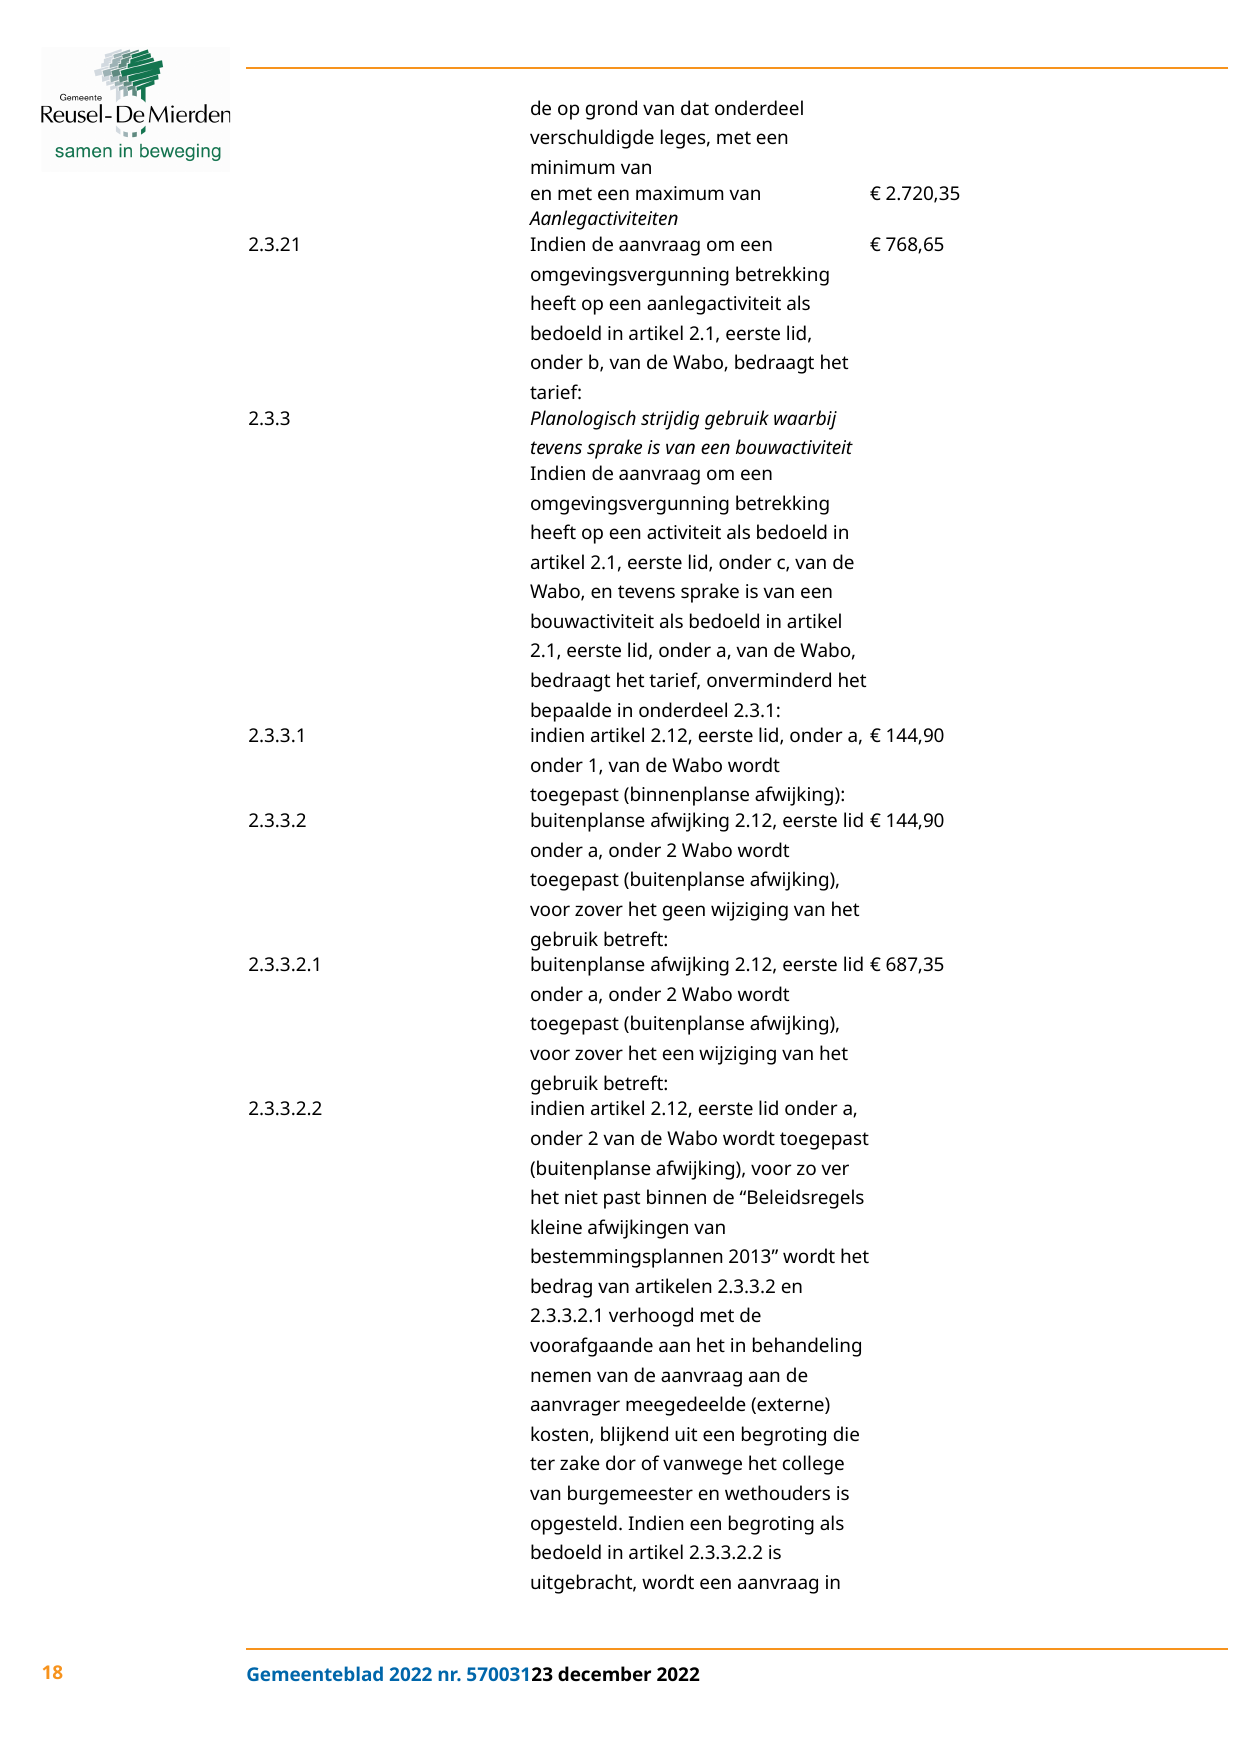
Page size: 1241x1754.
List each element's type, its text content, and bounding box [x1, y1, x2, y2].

table_cell 2.3.3 [248, 405, 530, 460]
table_cell Indien de aanvraag om een omgevingsvergunning betrekking heeft op een aanlegactiviteit als bedoeld in artikel 2.1, eerste lid, onder b, van de Wabo, bedraagt het tarief: [530, 231, 870, 405]
table_cell [870, 460, 1152, 722]
table_cell [248, 180, 530, 205]
table_cell [248, 95, 530, 180]
table_cell [248, 205, 530, 231]
table_cell Planologisch strijdig gebruik waarbij tevens sprake is van een bouwactiviteit [530, 405, 870, 460]
table_cell € 144,90 [870, 808, 1152, 951]
table_cell indien artikel 2.12, eerste lid, onder a, onder 1, van de Wabo wordt toegepast (binnenplanse afwijking): [530, 723, 870, 807]
table_cell [870, 405, 1152, 460]
table_cell [870, 95, 1152, 180]
table_cell € 144,90 [870, 723, 1152, 807]
table_cell 2.3.3.1 [248, 723, 530, 807]
table_cell Aanlegactiviteiten [530, 205, 870, 231]
table_cell 2.3.3.2 [248, 808, 530, 951]
picture [41, 47, 231, 172]
table_cell de op grond van dat onderdeel verschuldigde leges, met een minimum van [530, 95, 870, 180]
table_cell 2.3.3.2.1 [248, 951, 530, 1096]
table_cell en met een maximum van [530, 180, 870, 205]
table_cell buitenplanse afwijking 2.12, eerste lid onder a, onder 2 Wabo wordt toegepast (buitenplanse afwijking), voor zover het geen wijziging van het gebruik betreft: [530, 808, 870, 951]
table_cell 2.3.3.2.2 [248, 1096, 530, 1594]
table_cell indien artikel 2.12, eerste lid onder a, onder 2 van de Wabo wordt toegepast (buitenplanse afwijking), voor zo ver het niet past binnen de “Beleidsregels kleine afwijkingen van bestemmingsplannen 2013” wordt het bedrag van artikelen 2.3.3.2 en 2.3.3.2.1 verhoogd met de voorafgaande aan het in behandeling nemen van de aanvraag aan de aanvrager meegedeelde (externe) kosten, blijkend uit een begroting die ter zake dor of vanwege het college van burgemeester en wethouders is opgesteld. Indien een begroting als bedoeld in artikel 2.3.3.2.2 is uitgebracht, wordt een aanvraag in [530, 1096, 870, 1594]
table_cell buitenplanse afwijking 2.12, eerste lid onder a, onder 2 Wabo wordt toegepast (buitenplanse afwijking), voor zover het een wijziging van het gebruik betreft: [530, 951, 870, 1096]
table_cell € 768,65 [870, 231, 1152, 405]
table_cell [870, 1096, 1152, 1594]
table_cell € 687,35 [870, 951, 1152, 1096]
table_cell [248, 460, 530, 722]
table_cell [870, 205, 1152, 231]
table_cell 2.3.21 [248, 231, 530, 405]
table_cell Indien de aanvraag om een omgevingsvergunning betrekking heeft op een activiteit als bedoeld in artikel 2.1, eerste lid, onder c, van de Wabo, en tevens sprake is van een bouwactiviteit als bedoeld in artikel 2.1, eerste lid, onder a, van de Wabo, bedraagt het tarief, onverminderd het bepaalde in onderdeel 2.3.1: [530, 460, 870, 722]
table_cell € 2.720,35 [870, 180, 1152, 205]
